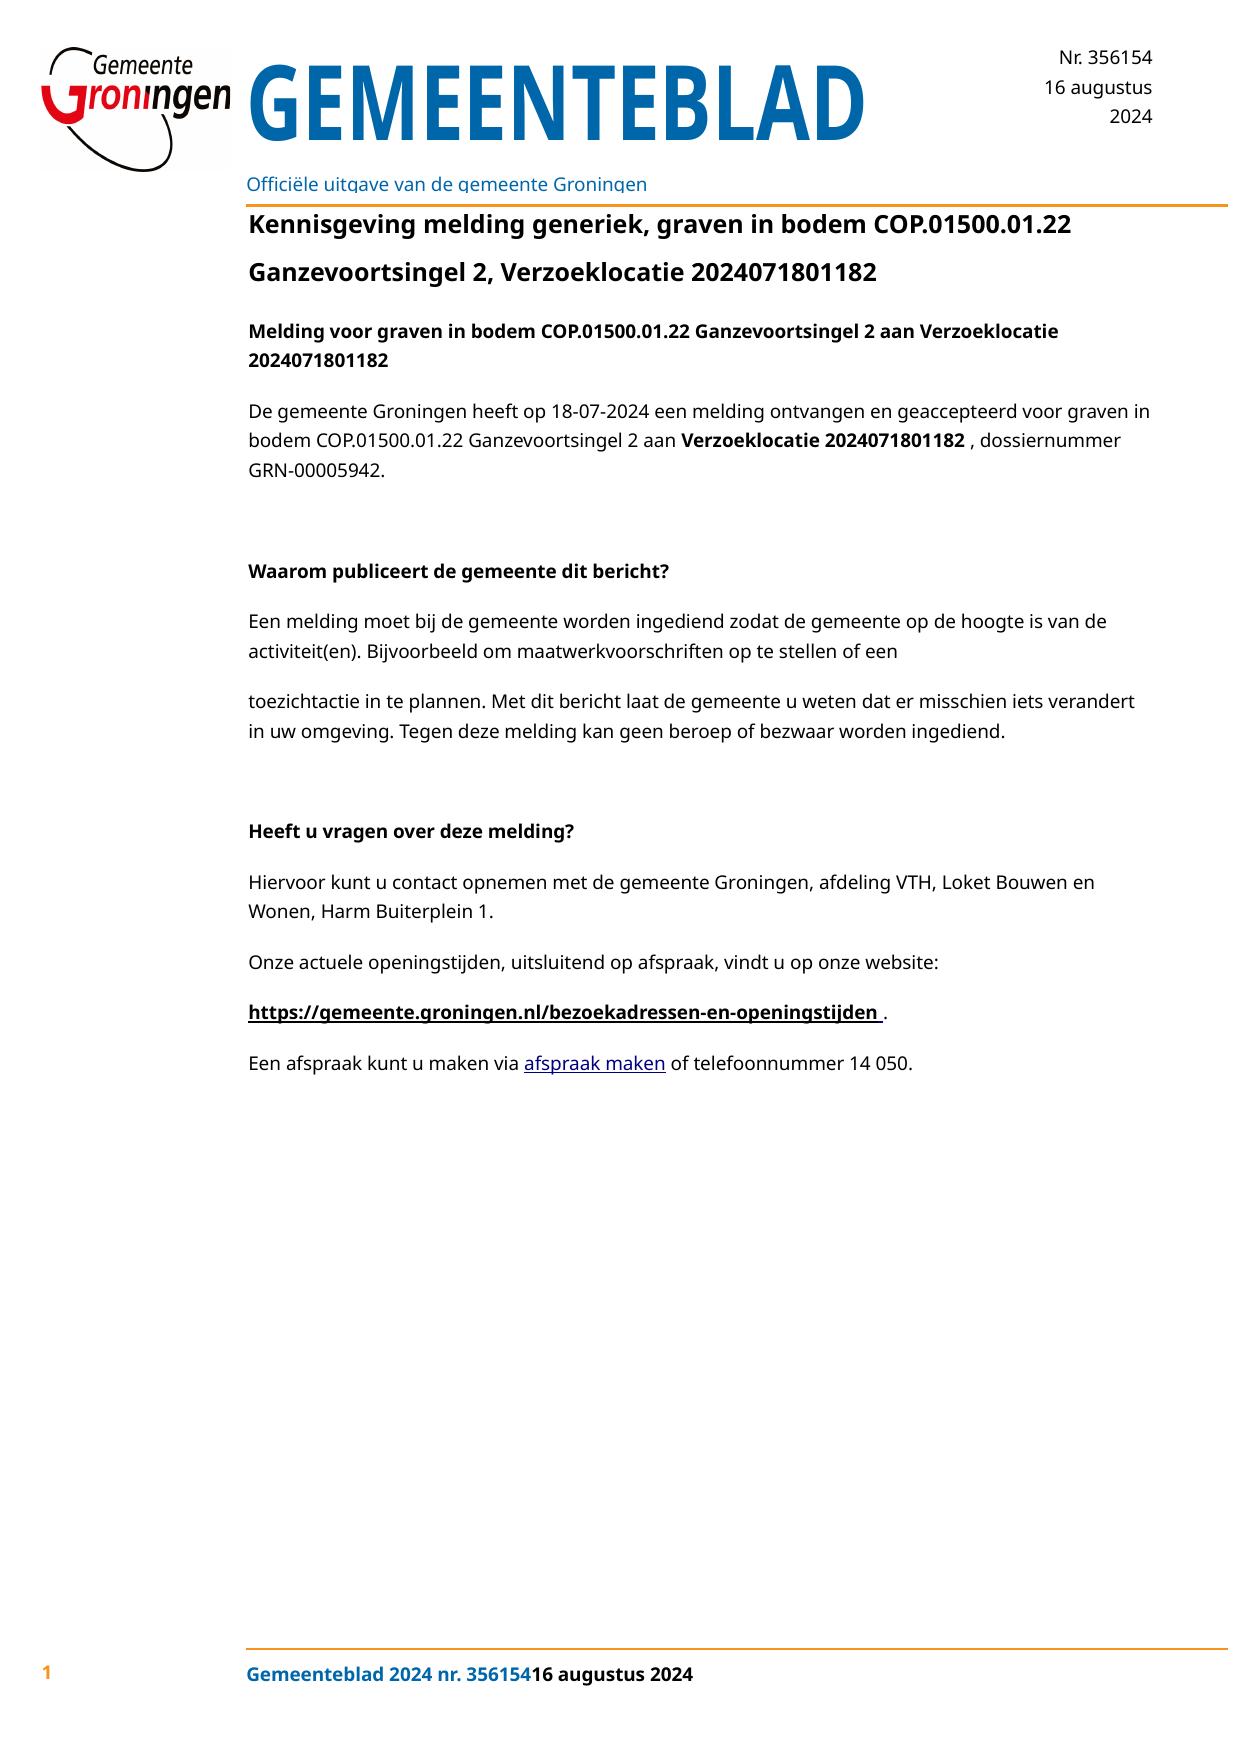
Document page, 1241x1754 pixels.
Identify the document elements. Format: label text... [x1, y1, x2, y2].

text De gemeente Groningen heeft op 18-07-2024 een melding ontvangen en geaccepteerd voor graven in bodem COP.01500.01.22 Ganzevoortsingel 2 aan Verzoeklocatie 2024071801182 , dossiernummer GRN-00005942. [248, 398, 1152, 483]
text Waarom publiceert de gemeente dit bericht? [248, 558, 1152, 584]
text toezichtactie in te plannen. Met dit bericht laat de gemeente u weten dat er misschien iets verandert in uw omgeving. Tegen deze melding kan geen beroep of bezwaar worden ingediend. [248, 688, 1152, 744]
text Een afspraak kunt u maken via afspraak maken of telefoonnummer 14 050. [248, 1050, 1152, 1076]
text Melding voor graven in bodem COP.01500.01.22 Ganzevoortsingel 2 aan Verzoeklocatie 2024071801182 [248, 318, 1152, 373]
text Heeft u vragen over deze melding? [248, 819, 1152, 844]
text Een melding moet bij de gemeente worden ingediend zodat de gemeente op de hoogte is van de activiteit(en). Bijvoorbeeld om maatwerkvoorschriften op te stellen of een [248, 608, 1152, 664]
text Onze actuele openingstijden, uitsluitend op afspraak, vindt u op onze website: [248, 949, 1152, 975]
text Kennisgeving melding generiek, graven in bodem COP.01500.01.22 Ganzevoortsingel 2, Verzoeklocatie 2024071801182 [248, 207, 1152, 288]
picture [41, 47, 231, 172]
text Hiervoor kunt u contact opnemen met de gemeente Groningen, afdeling VTH, Loket Bouwen en Wonen, Harm Buiterplein 1. [248, 869, 1152, 924]
text https://gemeente.groningen.nl/bezoekadressen-en-openingstijden . [248, 999, 1152, 1025]
